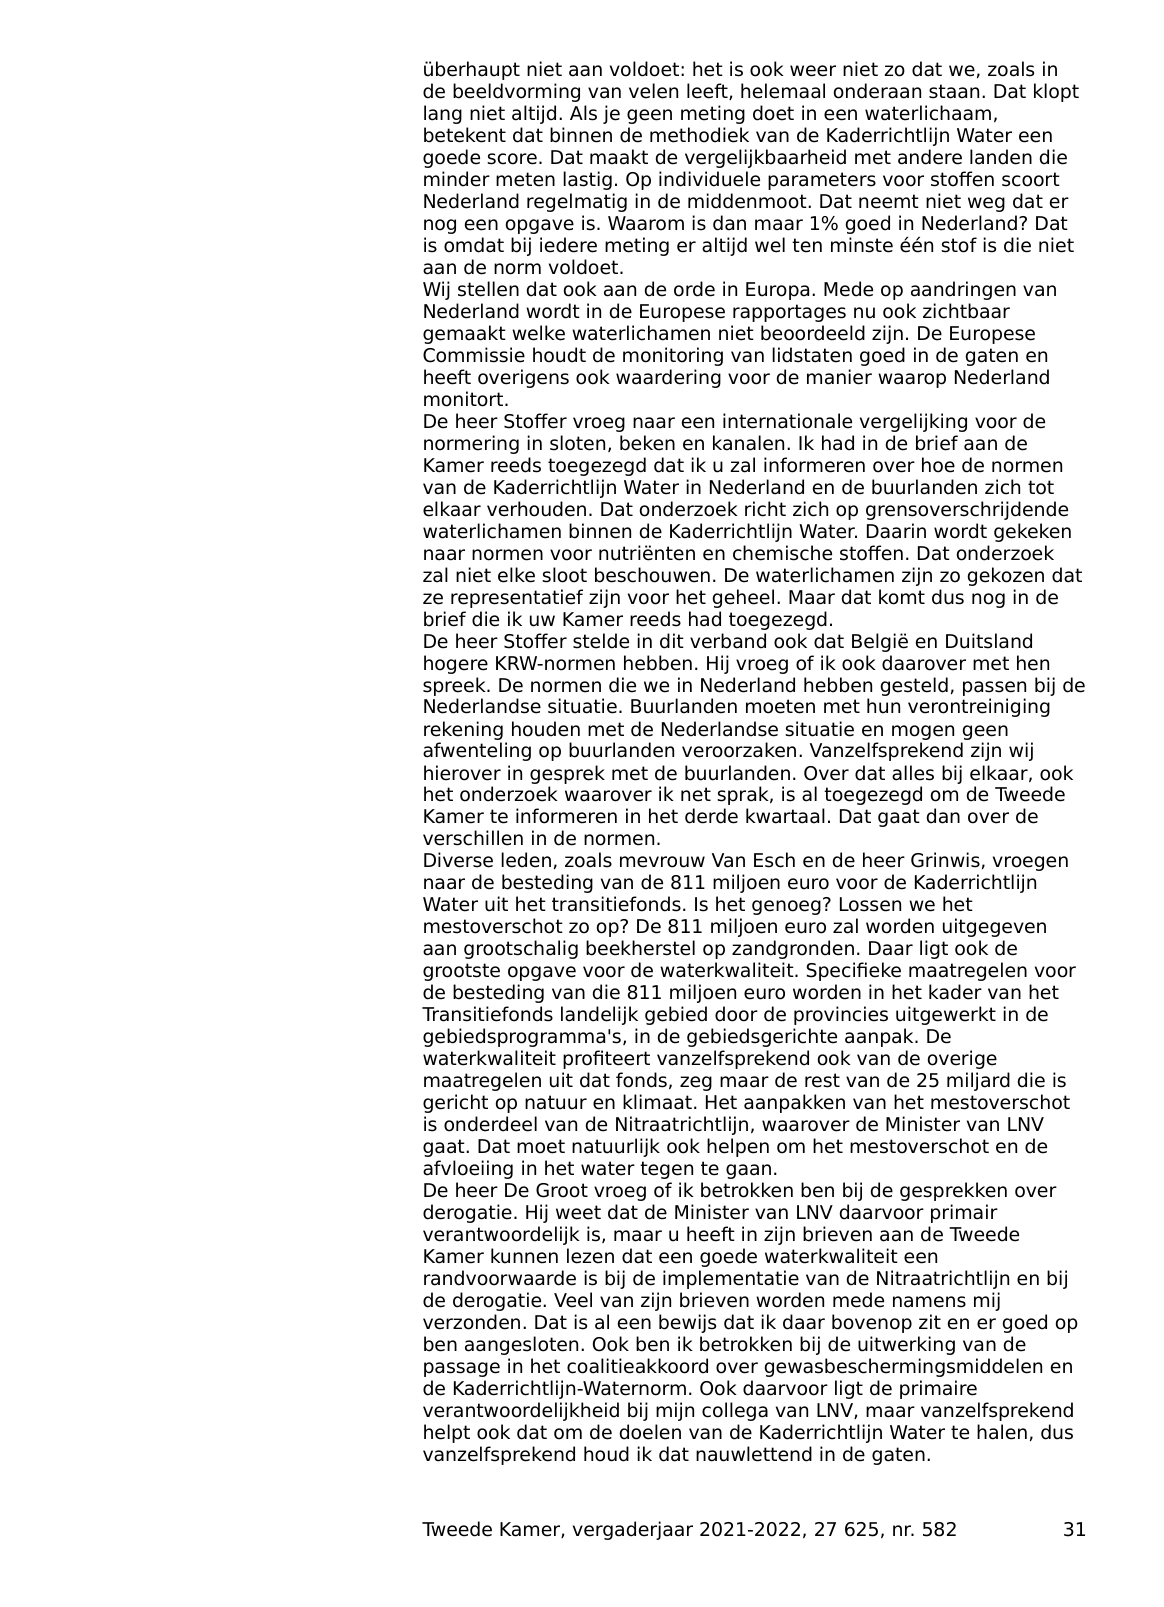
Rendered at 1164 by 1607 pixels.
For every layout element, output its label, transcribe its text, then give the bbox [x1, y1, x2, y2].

text Wij stellen dat ook aan de orde in Europa. Mede op aandringen van Nederland wordt in de Europese rapportages nu ook zichtbaar gemaakt welke waterlichamen niet beoordeeld zijn. De Europese Commissie houdt de monitoring van lidstaten goed in de gaten en heeft overigens ook waardering voor de manier waarop Nederland monitort. [422, 279, 1087, 411]
text Diverse leden, zoals mevrouw Van Esch en de heer Grinwis, vroegen naar de besteding van de 811 miljoen euro voor de Kaderrichtlijn Water uit het transitiefonds. Is het genoeg? Lossen we het mestoverschot zo op? De 811 miljoen euro zal worden uitgegeven aan grootschalig beekherstel op zandgronden. Daar ligt ook de grootste opgave voor de waterkwaliteit. Specifieke maatregelen voor de besteding van die 811 miljoen euro worden in het kader van het Transitiefonds landelijk gebied door de provincies uitgewerkt in de gebiedsprogramma's, in de gebiedsgerichte aanpak. De waterkwaliteit profiteert vanzelfsprekend ook van de overige maatregelen uit dat fonds, zeg maar de rest van de 25 miljard die is gericht op natuur en klimaat. Het aanpakken van het mestoverschot is onderdeel van de Nitraatrichtlijn, waarover de Minister van LNV gaat. Dat moet natuurlijk ook helpen om het mestoverschot en de afvloeiing in het water tegen te gaan. [422, 850, 1087, 1180]
text De heer Stoffer vroeg naar een internationale vergelijking voor de normering in sloten, beken en kanalen. Ik had in de brief aan de Kamer reeds toegezegd dat ik u zal informeren over hoe de normen van de Kaderrichtlijn Water in Nederland en de buurlanden zich tot elkaar verhouden. Dat onderzoek richt zich op grensoverschrijdende waterlichamen binnen de Kaderrichtlijn Water. Daarin wordt gekeken naar normen voor nutriënten en chemische stoffen. Dat onderzoek zal niet elke sloot beschouwen. De waterlichamen zijn zo gekozen dat ze representatief zijn voor het geheel. Maar dat komt dus nog in de brief die ik uw Kamer reeds had toegezegd. [422, 411, 1087, 631]
text De heer De Groot vroeg of ik betrokken ben bij de gesprekken over derogatie. Hij weet dat de Minister van LNV daarvoor primair verantwoordelijk is, maar u heeft in zijn brieven aan de Tweede Kamer kunnen lezen dat een goede waterkwaliteit een randvoorwaarde is bij de implementatie van de Nitraatrichtlijn en bij de derogatie. Veel van zijn brieven worden mede namens mij verzonden. Dat is al een bewijs dat ik daar bovenop zit en er goed op ben aangesloten. Ook ben ik betrokken bij de uitwerking van de passage in het coalitieakkoord over gewasbeschermingsmiddelen en de Kaderrichtlijn-Waternorm. Ook daarvoor ligt de primaire verantwoordelijkheid bij mijn collega van LNV, maar vanzelfsprekend helpt ook dat om de doelen van de Kaderrichtlijn Water te halen, dus vanzelfsprekend houd ik dat nauwlettend in de gaten. [422, 1180, 1087, 1466]
text De heer Stoffer stelde in dit verband ook dat België en Duitsland hogere KRW-normen hebben. Hij vroeg of ik ook daarover met hen spreek. De normen die we in Nederland hebben gesteld, passen bij de Nederlandse situatie. Buurlanden moeten met hun verontreiniging rekening houden met de Nederlandse situatie en mogen geen afwenteling op buurlanden veroorzaken. Vanzelfsprekend zijn wij hierover in gesprek met de buurlanden. Over dat alles bij elkaar, ook het onderzoek waarover ik net sprak, is al toegezegd om de Tweede Kamer te informeren in het derde kwartaal. Dat gaat dan over de verschillen in de normen. [422, 631, 1087, 850]
text überhaupt niet aan voldoet: het is ook weer niet zo dat we, zoals in de beeldvorming van velen leeft, helemaal onderaan staan. Dat klopt lang niet altijd. Als je geen meting doet in een waterlichaam, betekent dat binnen de methodiek van de Kaderrichtlijn Water een goede score. Dat maakt de vergelijkbaarheid met andere landen die minder meten lastig. Op individuele parameters voor stoffen scoort Nederland regelmatig in de middenmoot. Dat neemt niet weg dat er nog een opgave is. Waarom is dan maar 1% goed in Nederland? Dat is omdat bij iedere meting er altijd wel ten minste één stof is die niet aan de norm voldoet. [422, 59, 1087, 279]
